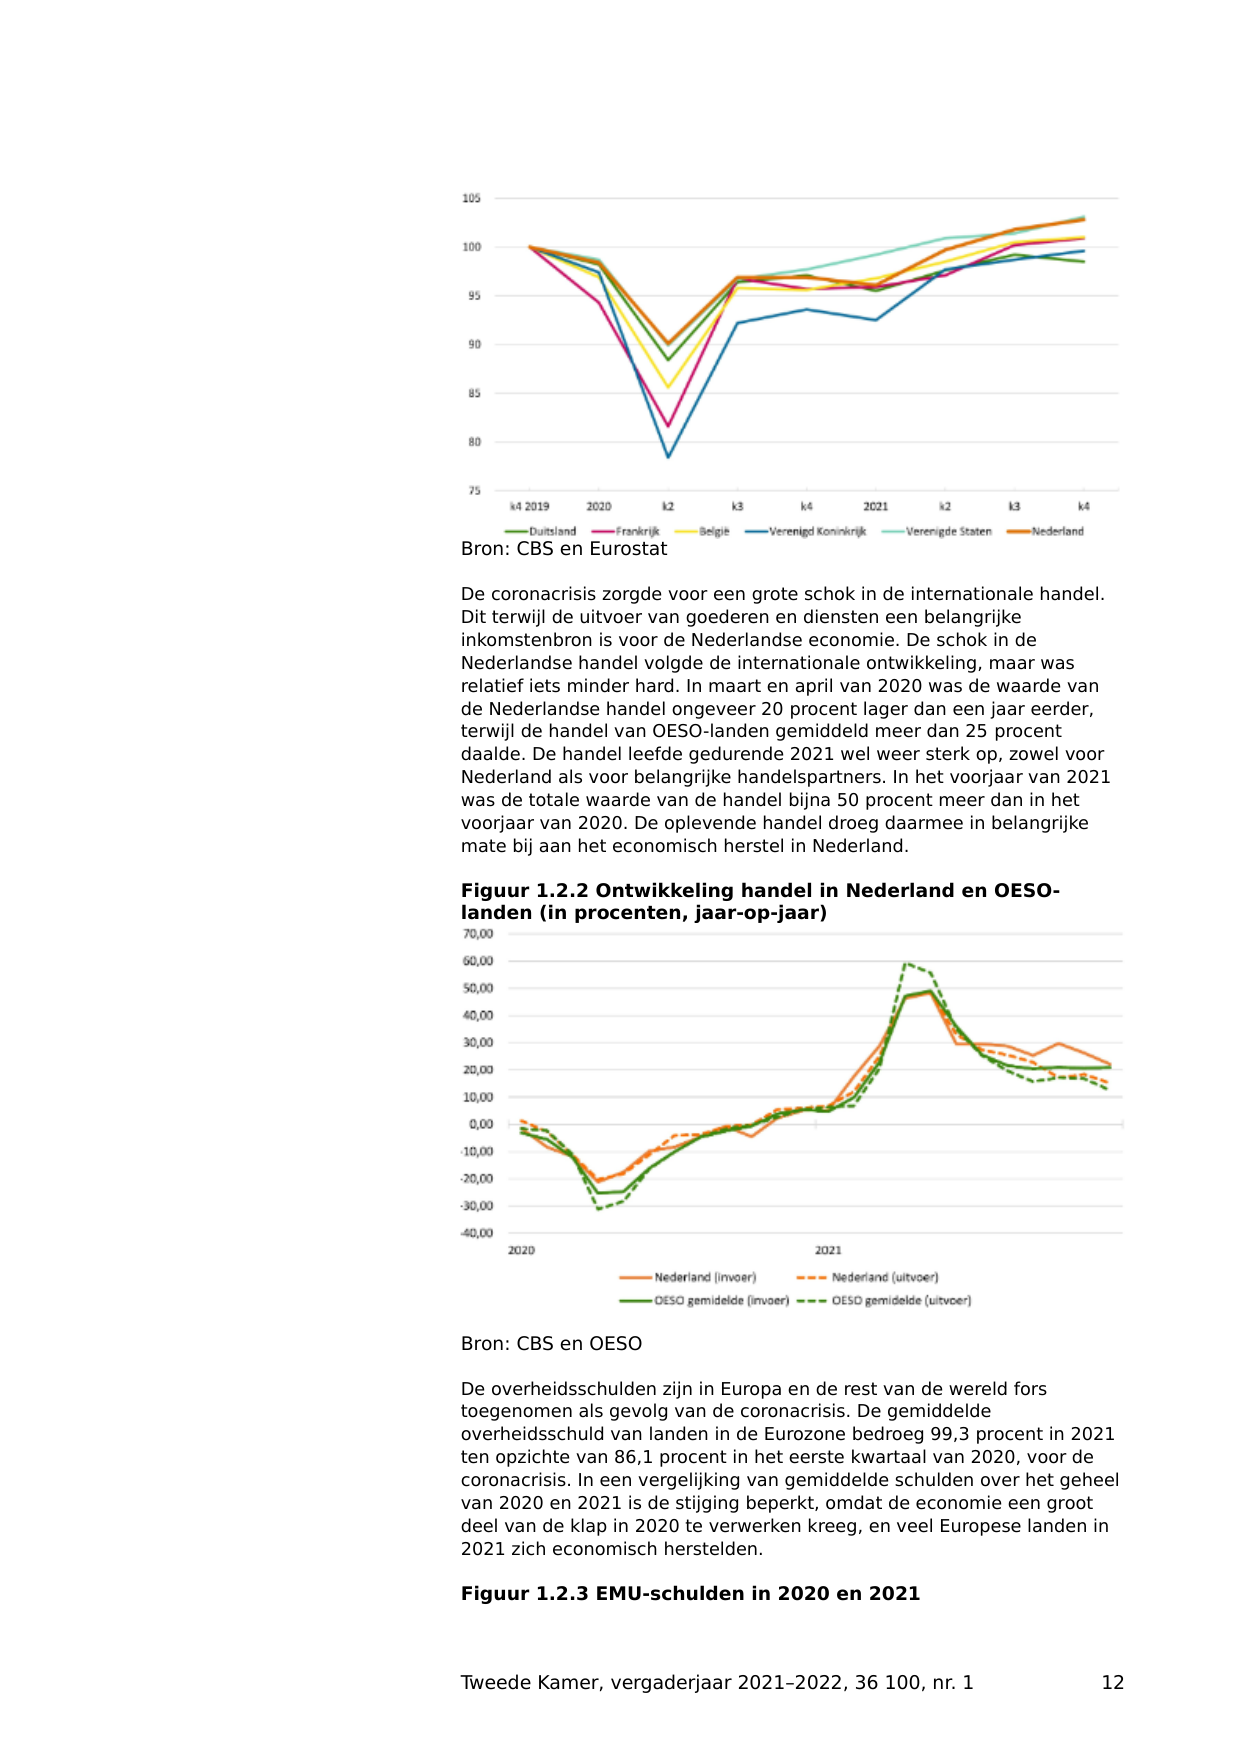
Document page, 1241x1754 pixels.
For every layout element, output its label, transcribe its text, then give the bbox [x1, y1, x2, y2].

text De coronacrisis zorgde voor een grote schok in de internationale handel. Dit terwijl de uitvoer van goederen en diensten een belangrijke inkomstenbron is voor de Nederlandse economie. De schok in de Nederlandse handel volgde de internationale ontwikkeling, maar was relatief iets minder hard. In maart en april van 2020 was de waarde van de Nederlandse handel ongeveer 20 procent lager dan een jaar eerder, terwijl de handel van OESO-landen gemiddeld meer dan 25 procent daalde. De handel leefde gedurende 2021 wel weer sterk op, zowel voor Nederland als voor belangrijke handelspartners. In het voorjaar van 2021 was de totale waarde van de handel bijna 50 procent meer dan in het voorjaar van 2020. De oplevende handel droeg daarmee in belangrijke mate bij aan het economisch herstel in Nederland. [461, 582, 1125, 857]
text Bron: CBS en OESO [461, 1333, 1125, 1355]
title Figuur 1.2.2 Ontwikkeling handel in Nederland en OESO-landen (in procenten, jaar-op-jaar) [461, 880, 1125, 923]
text Bron: CBS en Eurostat [461, 539, 1125, 560]
text De overheidsschulden zijn in Europa en de rest van de wereld fors toegenomen als gevolg van de coronacrisis. De gemiddelde overheidsschuld van landen in de Eurozone bedroeg 99,3 procent in 2021 ten opzichte van 86,1 procent in het eerste kwartaal van 2020, voor de coronacrisis. In een vergelijking van gemiddelde schulden over het geheel van 2020 en 2021 is de stijging beperkt, omdat de economie een groot deel van de klap in 2020 te verwerken kreeg, en veel Europese landen in 2021 zich economisch herstelden. [461, 1377, 1125, 1560]
title Figuur 1.2.3 EMU-schulden in 2020 en 2021 [461, 1583, 1125, 1605]
